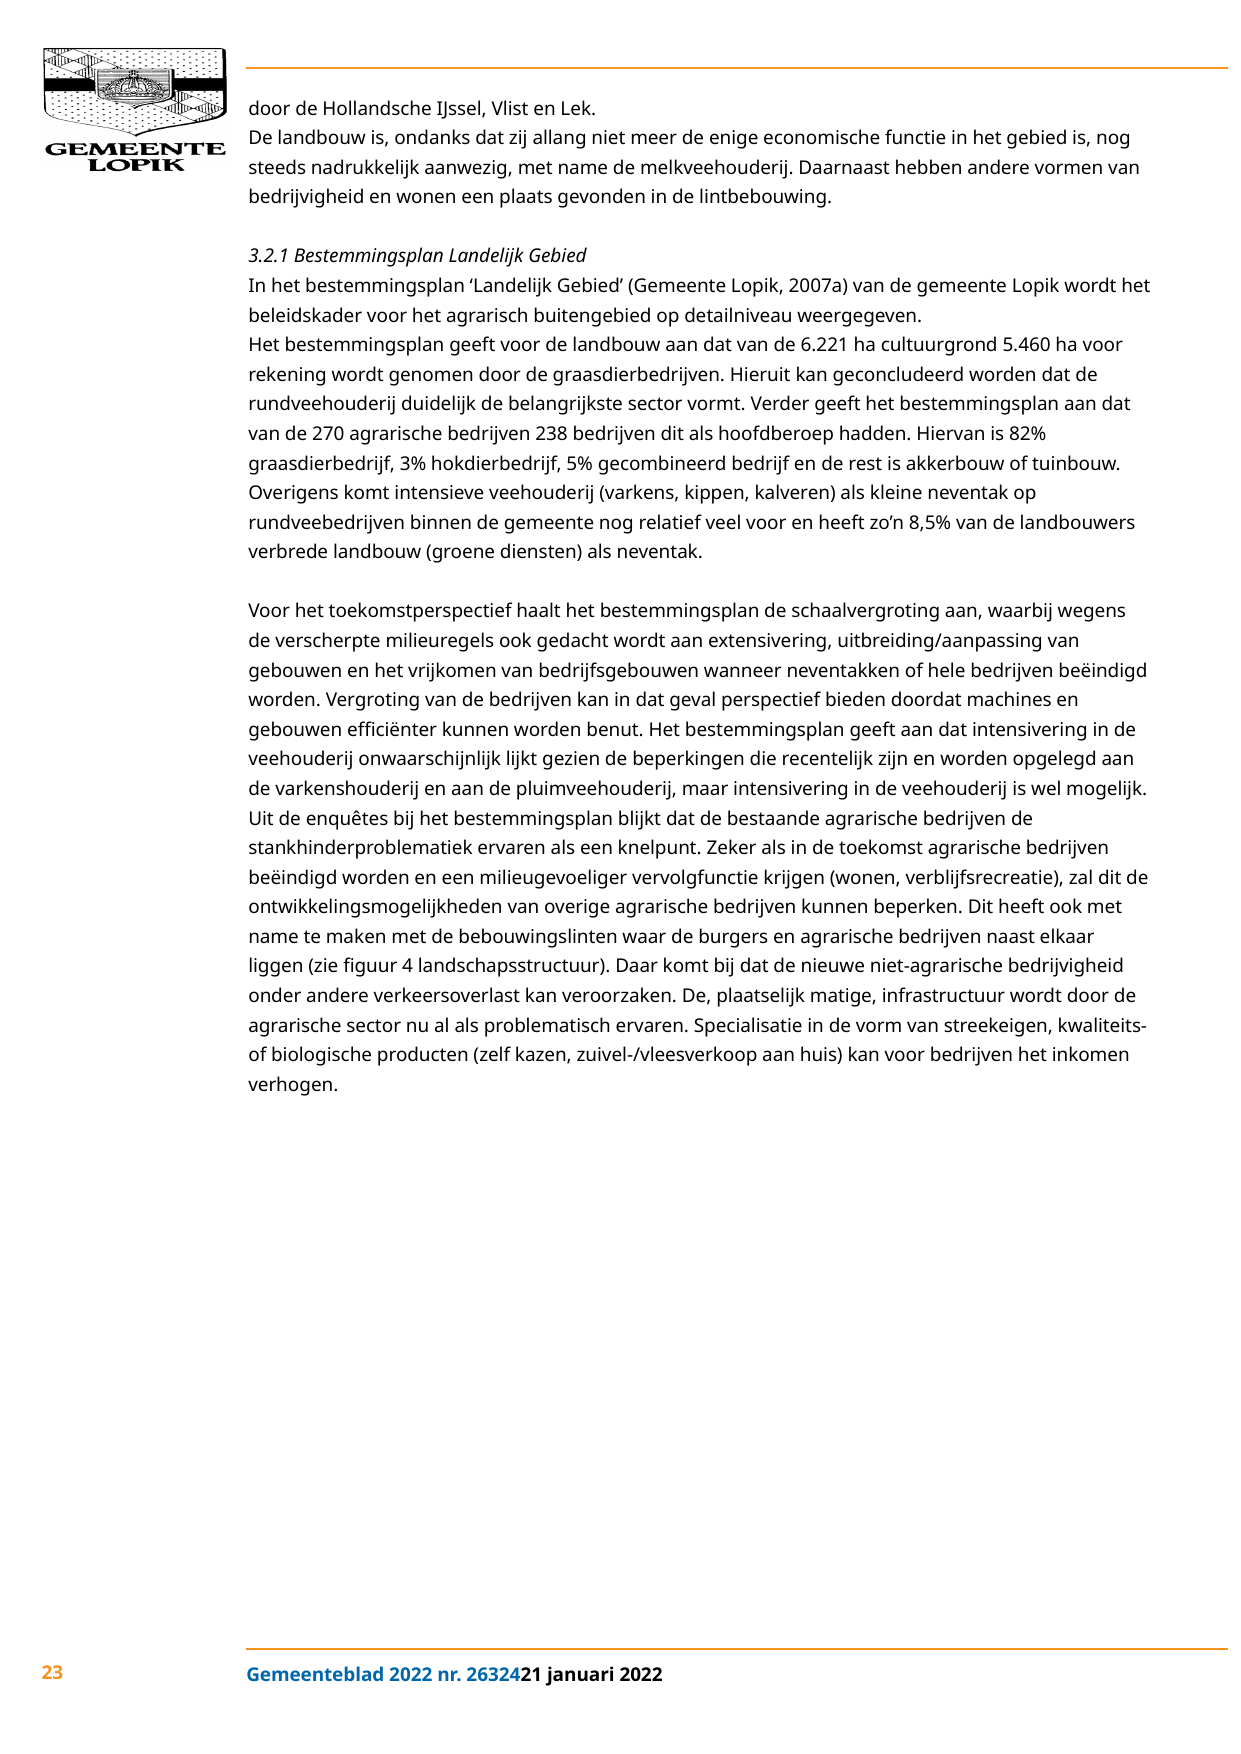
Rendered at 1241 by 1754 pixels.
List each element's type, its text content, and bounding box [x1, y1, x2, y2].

text Het bestemmingsplan geeft voor de landbouw aan dat van de 6.221 ha cultuurgrond 5.460 ha voor rekening wordt genomen door de graasdierbedrijven. Hieruit kan geconcludeerd worden dat de rundveehouderij duidelijk de belangrijkste sector vormt. Verder geeft het bestemmingsplan aan dat van de 270 agrarische bedrijven 238 bedrijven dit als hoofdberoep hadden. Hiervan is 82% graasdierbedrijf, 3% hokdierbedrijf, 5% gecombineerd bedrijf en de rest is akkerbouw of tuinbouw. Overigens komt intensieve veehouderij (varkens, kippen, kalveren) als kleine neventak op rundveebedrijven binnen de gemeente nog relatief veel voor en heeft zo’n 8,5% van de landbouwers verbrede landbouw (groene diensten) als neventak. [248, 331, 1152, 564]
text Uit de enquêtes bij het bestemmingsplan blijkt dat de bestaande agrarische bedrijven de stankhinderproblematiek ervaren als een knelpunt. Zeker als in de toekomst agrarische bedrijven beëindigd worden en een milieugevoeliger vervolgfunctie krijgen (wonen, verblijfsrecreatie), zal dit de ontwikkelingsmogelijkheden van overige agrarische bedrijven kunnen beperken. Dit heeft ook met name te maken met de bebouwingslinten waar de burgers en agrarische bedrijven naast elkaar liggen (zie figuur 4 landschapsstructuur). Daar komt bij dat de nieuwe niet-agrarische bedrijvigheid onder andere verkeersoverlast kan veroorzaken. De, plaatselijk matige, infrastructuur wordt door de agrarische sector nu al als problematisch ervaren. Specialisatie in de vorm van streekeigen, kwaliteits- of biologische producten (zelf kazen, zuivel-/vleesverkoop aan huis) kan voor bedrijven het inkomen verhogen. [248, 805, 1152, 1097]
text De landbouw is, ondanks dat zij allang niet meer de enige economische functie in het gebied is, nog steeds nadrukkelijk aanwezig, met name de melkveehouderij. Daarnaast hebben andere vormen van bedrijvigheid en wonen een plaats gevonden in de lintbebouwing. [248, 124, 1152, 209]
text In het bestemmingsplan ‘Landelijk Gebied’ (Gemeente Lopik, 2007a) van de gemeente Lopik wordt het beleidskader voor het agrarisch buitengebied op detailniveau weergegeven. [248, 272, 1152, 328]
picture [41, 47, 231, 172]
text 3.2.1 Bestemmingsplan Landelijk Gebied [248, 243, 1152, 268]
text Voor het toekomstperspectief haalt het bestemmingsplan de schaalvergroting aan, waarbij wegens de verscherpte milieuregels ook gedacht wordt aan extensivering, uitbreiding/aanpassing van gebouwen en het vrijkomen van bedrijfsgebouwen wanneer neventakken of hele bedrijven beëindigd worden. Vergroting van de bedrijven kan in dat geval perspectief bieden doordat machines en gebouwen efficiënter kunnen worden benut. Het bestemmingsplan geeft aan dat intensivering in de veehouderij onwaarschijnlijk lijkt gezien de beperkingen die recentelijk zijn en worden opgelegd aan de varkenshouderij en aan de pluimveehouderij, maar intensivering in de veehouderij is wel mogelijk. [248, 598, 1152, 801]
text door de Hollandsche IJssel, Vlist en Lek. [248, 95, 1152, 121]
